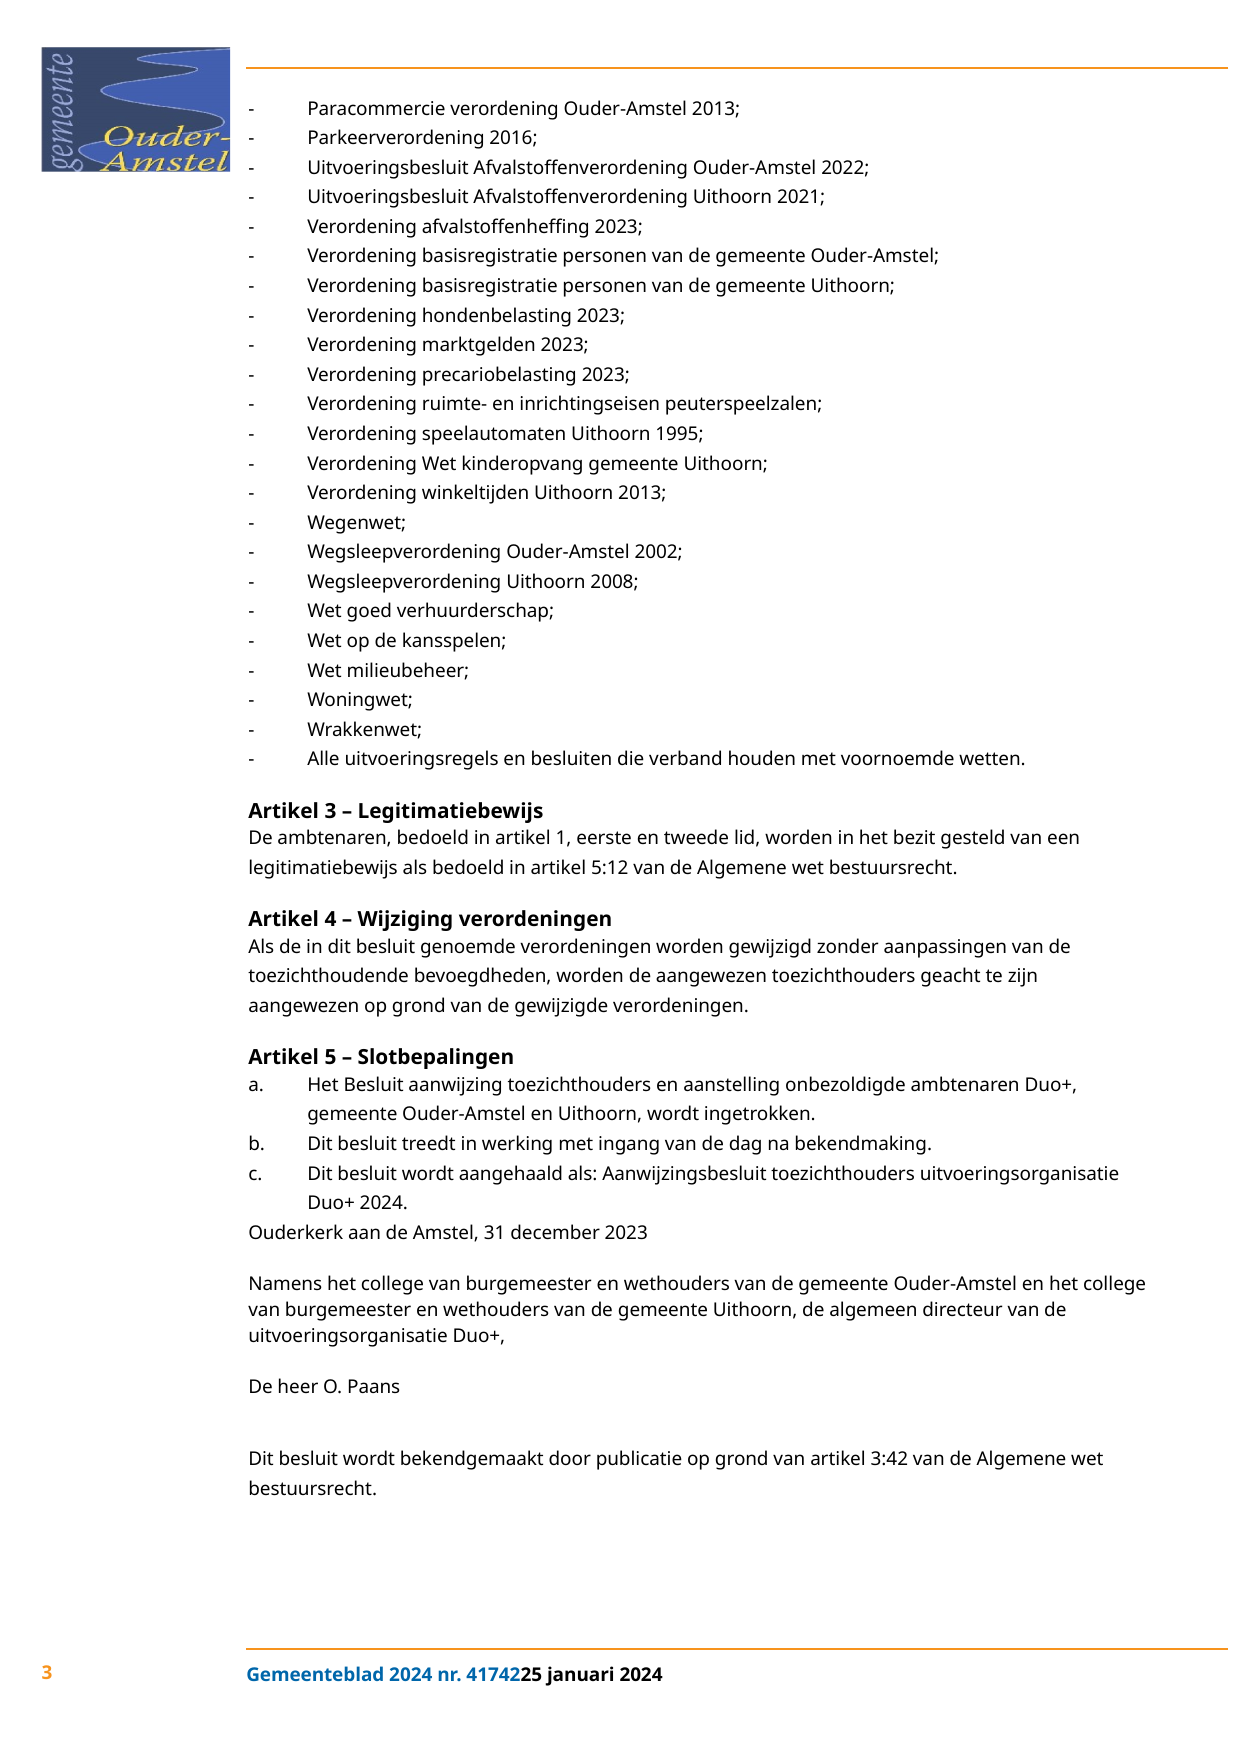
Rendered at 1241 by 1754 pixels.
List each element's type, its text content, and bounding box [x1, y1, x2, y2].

picture [41, 47, 231, 172]
text Artikel 5 – Slotbepalingen [248, 1042, 1152, 1071]
list Verordening basisregistratie personen van de gemeente Uithoorn; [248, 272, 1152, 298]
text Namens het college van burgemeester en wethouders van de gemeente Ouder-Amstel en het college van burgemeester en wethouders van de gemeente Uithoorn, de algemeen directeur van de uitvoeringsorganisatie Duo+, [248, 1270, 1152, 1347]
text Dit besluit wordt bekendgemaakt door publicatie op grond van artikel 3:42 van de Algemene wet bestuursrecht. [248, 1446, 1152, 1501]
text De heer O. Paans [248, 1373, 1152, 1399]
list Dit besluit treedt in werking met ingang van de dag na bekendmaking. [248, 1130, 1152, 1156]
list Het Besluit aanwijzing toezichthouders en aanstelling onbezoldigde ambtenaren Duo+, gemeente Ouder-Amstel en Uithoorn, wordt ingetrokken. [248, 1071, 1152, 1126]
list Uitvoeringsbesluit Afvalstoffenverordening Ouder-Amstel 2022; [248, 154, 1152, 180]
list Dit besluit wordt aangehaald als: Aanwijzingsbesluit toezichthouders uitvoeringsorganisatie Duo+ 2024. [248, 1160, 1152, 1215]
list Wegenwet; [248, 509, 1152, 535]
list Uitvoeringsbesluit Afvalstoffenverordening Uithoorn 2021; [248, 183, 1152, 209]
list Verordening precariobelasting 2023; [248, 361, 1152, 387]
text Ouderkerk aan de Amstel, 31 december 2023 [248, 1219, 1152, 1244]
text De ambtenaren, bedoeld in artikel 1, eerste en tweede lid, worden in het bezit gesteld van een legitimatiebewijs als bedoeld in artikel 5:12 van de Algemene wet bestuursrecht. [248, 824, 1152, 880]
text Artikel 3 – Legitimatiebewijs [248, 796, 1152, 824]
list Verordening afvalstoffenheffing 2023; [248, 213, 1152, 239]
list Wet milieubeheer; [248, 657, 1152, 683]
list Verordening Wet kinderopvang gemeente Uithoorn; [248, 450, 1152, 476]
list Verordening marktgelden 2023; [248, 331, 1152, 357]
list Alle uitvoeringsregels en besluiten die verband houden met voornoemde wetten. [248, 746, 1152, 771]
list Verordening basisregistratie personen van de gemeente Ouder-Amstel; [248, 243, 1152, 268]
list Parkeerverordening 2016; [248, 124, 1152, 150]
text Artikel 4 – Wijziging verordeningen [248, 904, 1152, 933]
list Verordening speelautomaten Uithoorn 1995; [248, 420, 1152, 446]
list Verordening winkeltijden Uithoorn 2013; [248, 479, 1152, 505]
list Verordening hondenbelasting 2023; [248, 302, 1152, 328]
list Woningwet; [248, 686, 1152, 712]
list Wet op de kansspelen; [248, 627, 1152, 653]
list Paracommercie verordening Ouder-Amstel 2013; [248, 95, 1152, 121]
text Als de in dit besluit genoemde verordeningen worden gewijzigd zonder aanpassingen van de toezichthoudende bevoegdheden, worden de aangewezen toezichthouders geacht te zijn aangewezen op grond van de gewijzigde verordeningen. [248, 933, 1152, 1018]
list Verordening ruimte- en inrichtingseisen peuterspeelzalen; [248, 391, 1152, 416]
list Wegsleepverordening Uithoorn 2008; [248, 568, 1152, 594]
list Wrakkenwet; [248, 716, 1152, 742]
list Wet goed verhuurderschap; [248, 598, 1152, 623]
list Wegsleepverordening Ouder-Amstel 2002; [248, 538, 1152, 564]
